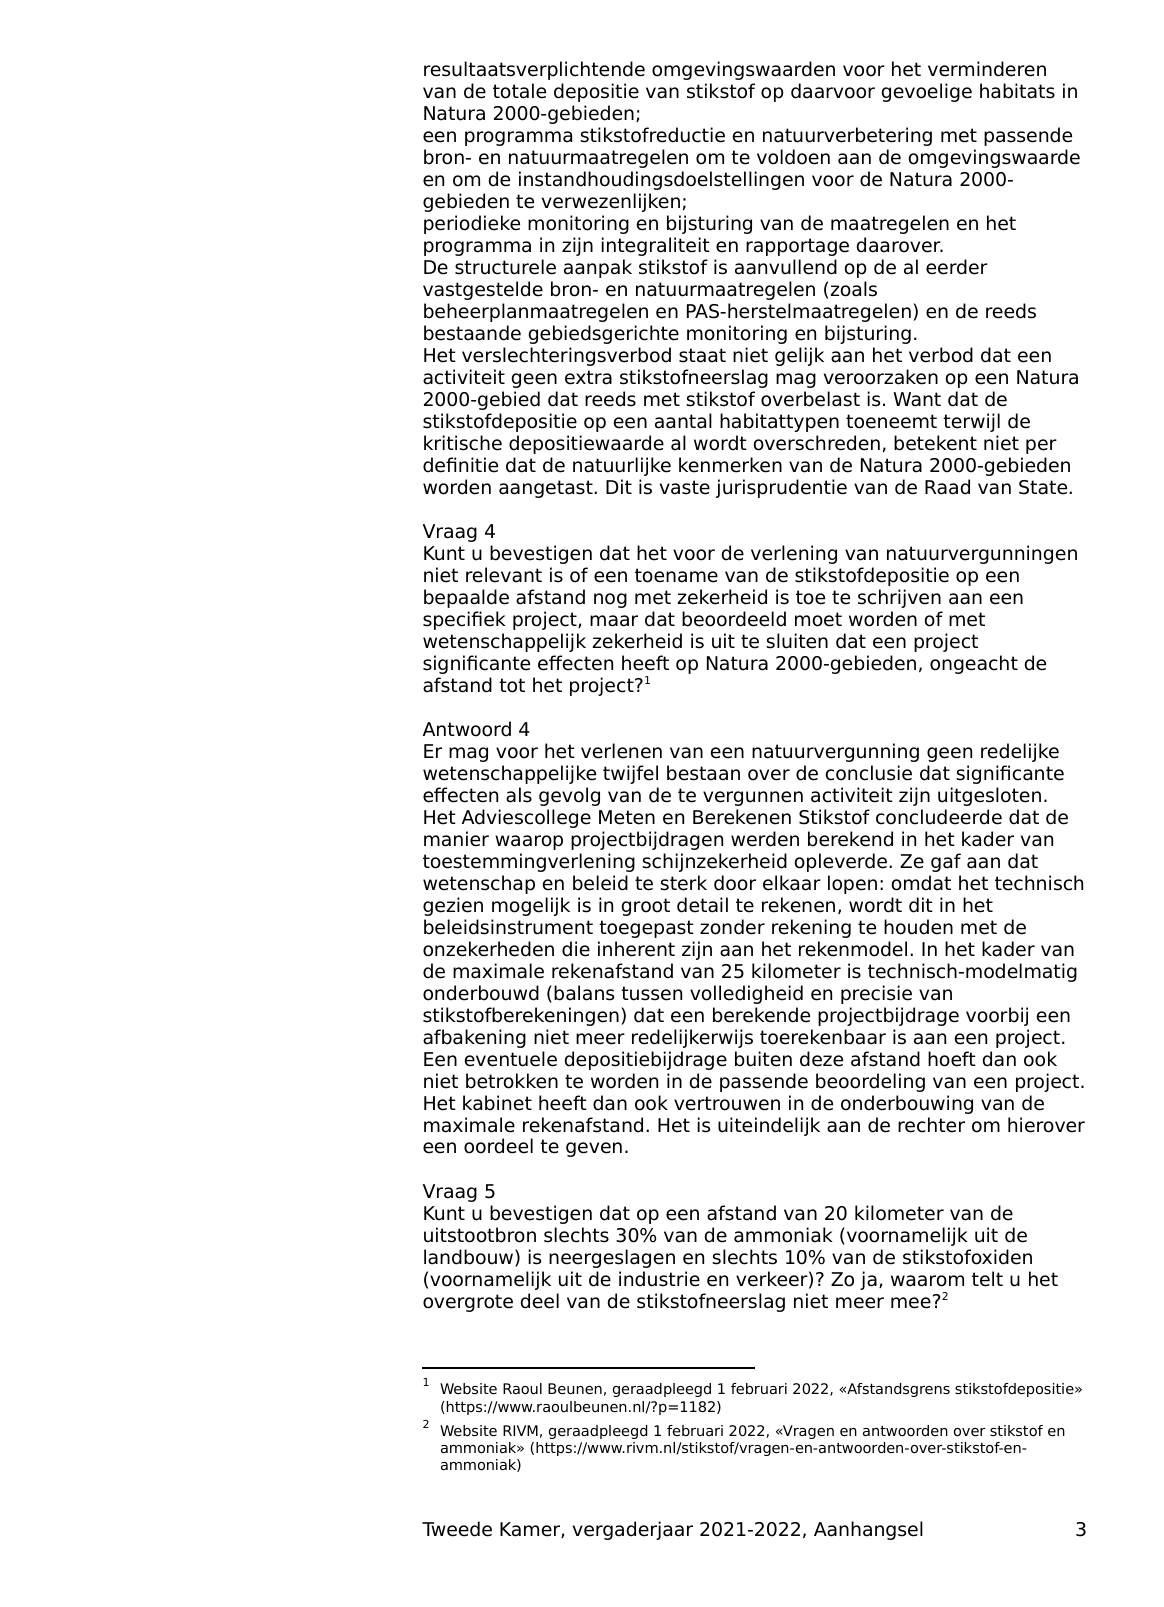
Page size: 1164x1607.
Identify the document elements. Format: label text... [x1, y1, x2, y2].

text Het Adviescollege Meten en Berekenen Stikstof concludeerde dat de manier waarop projectbijdragen werden berekend in het kader van toestemmingverlening schijnzekerheid opleverde. Ze gaf aan dat wetenschap en beleid te sterk door elkaar lopen: omdat het technisch gezien mogelijk is in groot detail te rekenen, wordt dit in het beleidsinstrument toegepast zonder rekening te houden met de onzekerheden die inherent zijn aan het rekenmodel. In het kader van de maximale rekenafstand van 25 kilometer is technisch-modelmatig onderbouwd (balans tussen volledigheid en precisie van stikstofberekeningen) dat een berekende projectbijdrage voorbij een afbakening niet meer redelijkerwijs toerekenbaar is aan een project. Een eventuele depositiebijdrage buiten deze afstand hoeft dan ook niet betrokken te worden in de passende beoordeling van een project. [422, 807, 1087, 1092]
text De structurele aanpak stikstof is aanvullend op de al eerder vastgestelde bron- en natuurmaatregelen (zoals beheerplanmaatregelen en PAS-herstelmaatregelen) en de reeds bestaande gebiedsgerichte monitoring en bijsturing. [422, 257, 1087, 345]
text Website RIVM, geraadpleegd 1 februari 2022, «Vragen en antwoorden over stikstof en ammoniak» (https://www.rivm.nl/stikstof/vragen-en-antwoorden-over-stikstof-en-ammoniak) [422, 1418, 1087, 1474]
text periodieke monitoring en bijsturing van de maatregelen en het programma in zijn integraliteit en rapportage daarover. [422, 213, 1087, 257]
text Kunt u bevestigen dat op een afstand van 20 kilometer van de uitstootbron slechts 30% van de ammoniak (voornamelijk uit de landbouw) is neergeslagen en slechts 10% van de stikstofoxiden (voornamelijk uit de industrie en verkeer)? Zo ja, waarom telt u het overgrote deel van de stikstofneerslag niet meer mee? [422, 1203, 1087, 1312]
text Vraag 4 [422, 521, 1087, 543]
text Kunt u bevestigen dat het voor de verlening van natuurvergunningen niet relevant is of een toename van de stikstofdepositie op een bepaalde afstand nog met zekerheid is toe te schrijven aan een specifiek project, maar dat beoordeeld moet worden of met wetenschappelijk zekerheid is uit te sluiten dat een project significante effecten heeft op Natura 2000-gebieden, ongeacht de afstand tot het project? [422, 543, 1087, 697]
text een programma stikstofreductie en natuurverbetering met passende bron- en natuurmaatregelen om te voldoen aan de omgevingswaarde en om de instandhoudingsdoelstellingen voor de Natura 2000-gebieden te verwezenlijken; [422, 125, 1087, 213]
text Er mag voor het verlenen van een natuurvergunning geen redelijke wetenschappelijke twijfel bestaan over de conclusie dat significante effecten als gevolg van de te vergunnen activiteit zijn uitgesloten. [422, 741, 1087, 807]
text Website Raoul Beunen, geraadpleegd 1 februari 2022, «Afstandsgrens stikstofdepositie» (https://www.raoulbeunen.nl/?p=1182) [422, 1377, 1087, 1416]
text Vraag 5 [422, 1181, 1087, 1203]
text Het kabinet heeft dan ook vertrouwen in de onderbouwing van de maximale rekenafstand. Het is uiteindelijk aan de rechter om hierover een oordeel te geven. [422, 1092, 1087, 1158]
text Het verslechteringsverbod staat niet gelijk aan het verbod dat een activiteit geen extra stikstofneerslag mag veroorzaken op een Natura 2000-gebied dat reeds met stikstof overbelast is. Want dat de stikstofdepositie op een aantal habitattypen toeneemt terwijl de kritische depositiewaarde al wordt overschreden, betekent niet per definitie dat de natuurlijke kenmerken van de Natura 2000-gebieden worden aangetast. Dit is vaste jurisprudentie van de Raad van State. [422, 345, 1087, 499]
text resultaatsverplichtende omgevingswaarden voor het verminderen van de totale depositie van stikstof op daarvoor gevoelige habitats in Natura 2000-gebieden; [422, 59, 1087, 125]
text Antwoord 4 [422, 719, 1087, 741]
